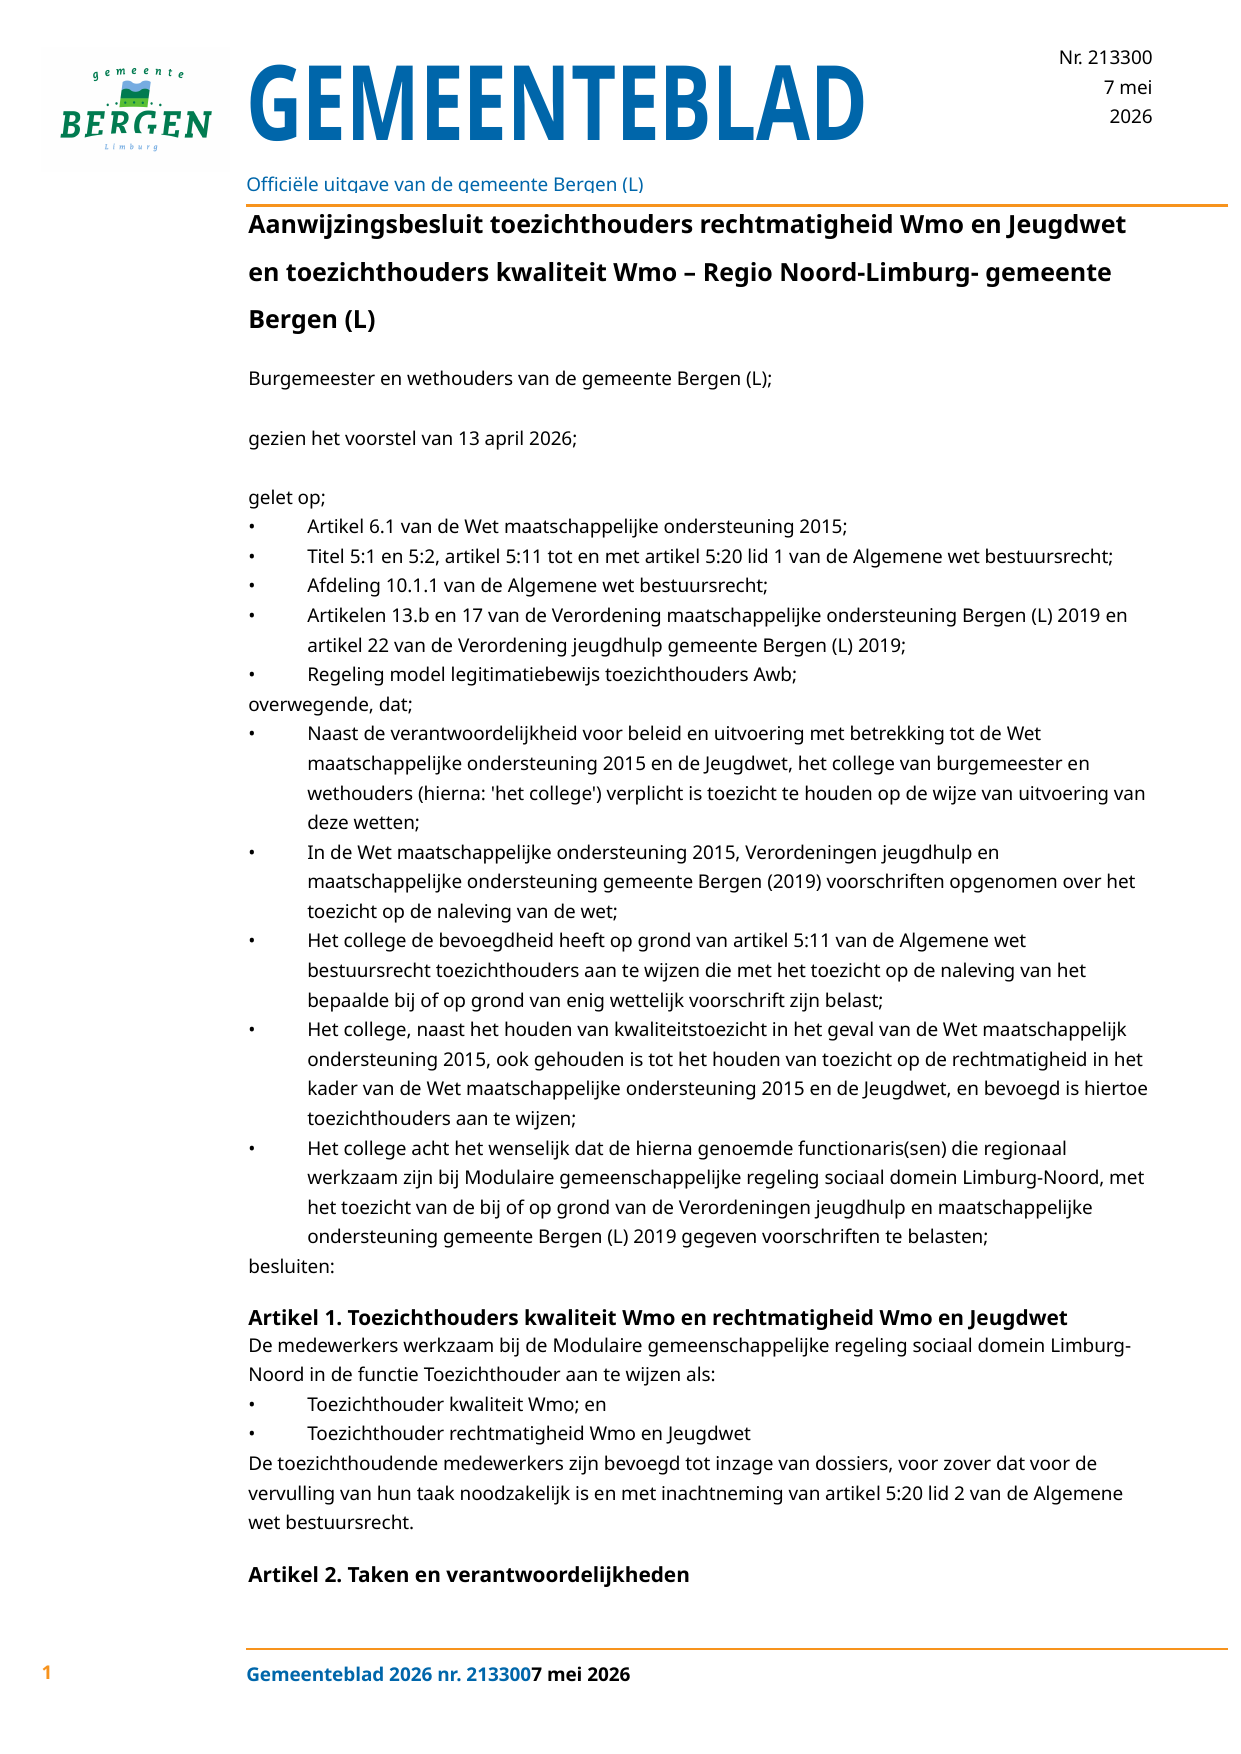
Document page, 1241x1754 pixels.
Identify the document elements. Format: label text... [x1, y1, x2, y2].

list Naast de verantwoordelijkheid voor beleid en uitvoering met betrekking tot de Wet maatschappelijke ondersteuning 2015 en de Jeugdwet, het college van burgemeester en wethouders (hierna: 'het college') verplicht is toezicht te houden op de wijze van uitvoering van deze wetten; [248, 721, 1152, 835]
text De toezichthoudende medewerkers zijn bevoegd tot inzage van dossiers, voor zover dat voor de vervulling van hun taak noodzakelijk is en met inachtneming van artikel 5:20 lid 2 van de Algemene wet bestuursrecht. [248, 1450, 1152, 1535]
text gelet op; [248, 484, 1152, 509]
text besluiten: [248, 1253, 1152, 1279]
text Aanwijzingsbesluit toezichthouders rechtmatigheid Wmo en Jeugdwet en toezichthouders kwaliteit Wmo – Regio Noord-Limburg- gemeente Bergen (L) [248, 207, 1152, 336]
list Het college, naast het houden van kwaliteitstoezicht in het geval van de Wet maatschappelijk ondersteuning 2015, ook gehouden is tot het houden van toezicht op de rechtmatigheid in het kader van de Wet maatschappelijke ondersteuning 2015 en de Jeugdwet, en bevoegd is hiertoe toezichthouders aan te wijzen; [248, 1016, 1152, 1131]
text Burgemeester en wethouders van de gemeente Bergen (L); [248, 366, 1152, 391]
list Artikelen 13.b en 17 van de Verordening maatschappelijke ondersteuning Bergen (L) 2019 en artikel 22 van de Verordening jeugdhulp gemeente Bergen (L) 2019; [248, 602, 1152, 657]
text gezien het voorstel van 13 april 2026; [248, 425, 1152, 450]
picture [41, 47, 231, 172]
text Artikel 2. Taken en verantwoordelijkheden [248, 1560, 1152, 1588]
list In de Wet maatschappelijke ondersteuning 2015, Verordeningen jeugdhulp en maatschappelijke ondersteuning gemeente Bergen (2019) voorschriften opgenomen over het toezicht op de naleving van de wet; [248, 839, 1152, 924]
list Toezichthouder rechtmatigheid Wmo en Jeugdwet [248, 1421, 1152, 1446]
list Titel 5:1 en 5:2, artikel 5:11 tot en met artikel 5:20 lid 1 van de Algemene wet bestuursrecht; [248, 543, 1152, 569]
text De medewerkers werkzaam bij de Modulaire gemeenschappelijke regeling sociaal domein Limburg-Noord in de functie Toezichthouder aan te wijzen als: [248, 1332, 1152, 1387]
list Het college de bevoegdheid heeft op grond van artikel 5:11 van de Algemene wet bestuursrecht toezichthouders aan te wijzen die met het toezicht op de naleving van het bepaalde bij of op grond van enig wettelijk voorschrift zijn belast; [248, 928, 1152, 1012]
list Toezichthouder kwaliteit Wmo; en [248, 1391, 1152, 1417]
text Artikel 1. Toezichthouders kwaliteit Wmo en rechtmatigheid Wmo en Jeugdwet [248, 1303, 1152, 1332]
text overwegende, dat; [248, 691, 1152, 717]
list Artikel 6.1 van de Wet maatschappelijke ondersteuning 2015; [248, 513, 1152, 539]
list Het college acht het wenselijk dat de hierna genoemde functionaris(sen) die regionaal werkzaam zijn bij Modulaire gemeenschappelijke regeling sociaal domein Limburg-Noord, met het toezicht van de bij of op grond van de Verordeningen jeugdhulp en maatschappelijke ondersteuning gemeente Bergen (L) 2019 gegeven voorschriften te belasten; [248, 1135, 1152, 1249]
list Regeling model legitimatiebewijs toezichthouders Awb; [248, 661, 1152, 687]
list Afdeling 10.1.1 van de Algemene wet bestuursrecht; [248, 573, 1152, 598]
